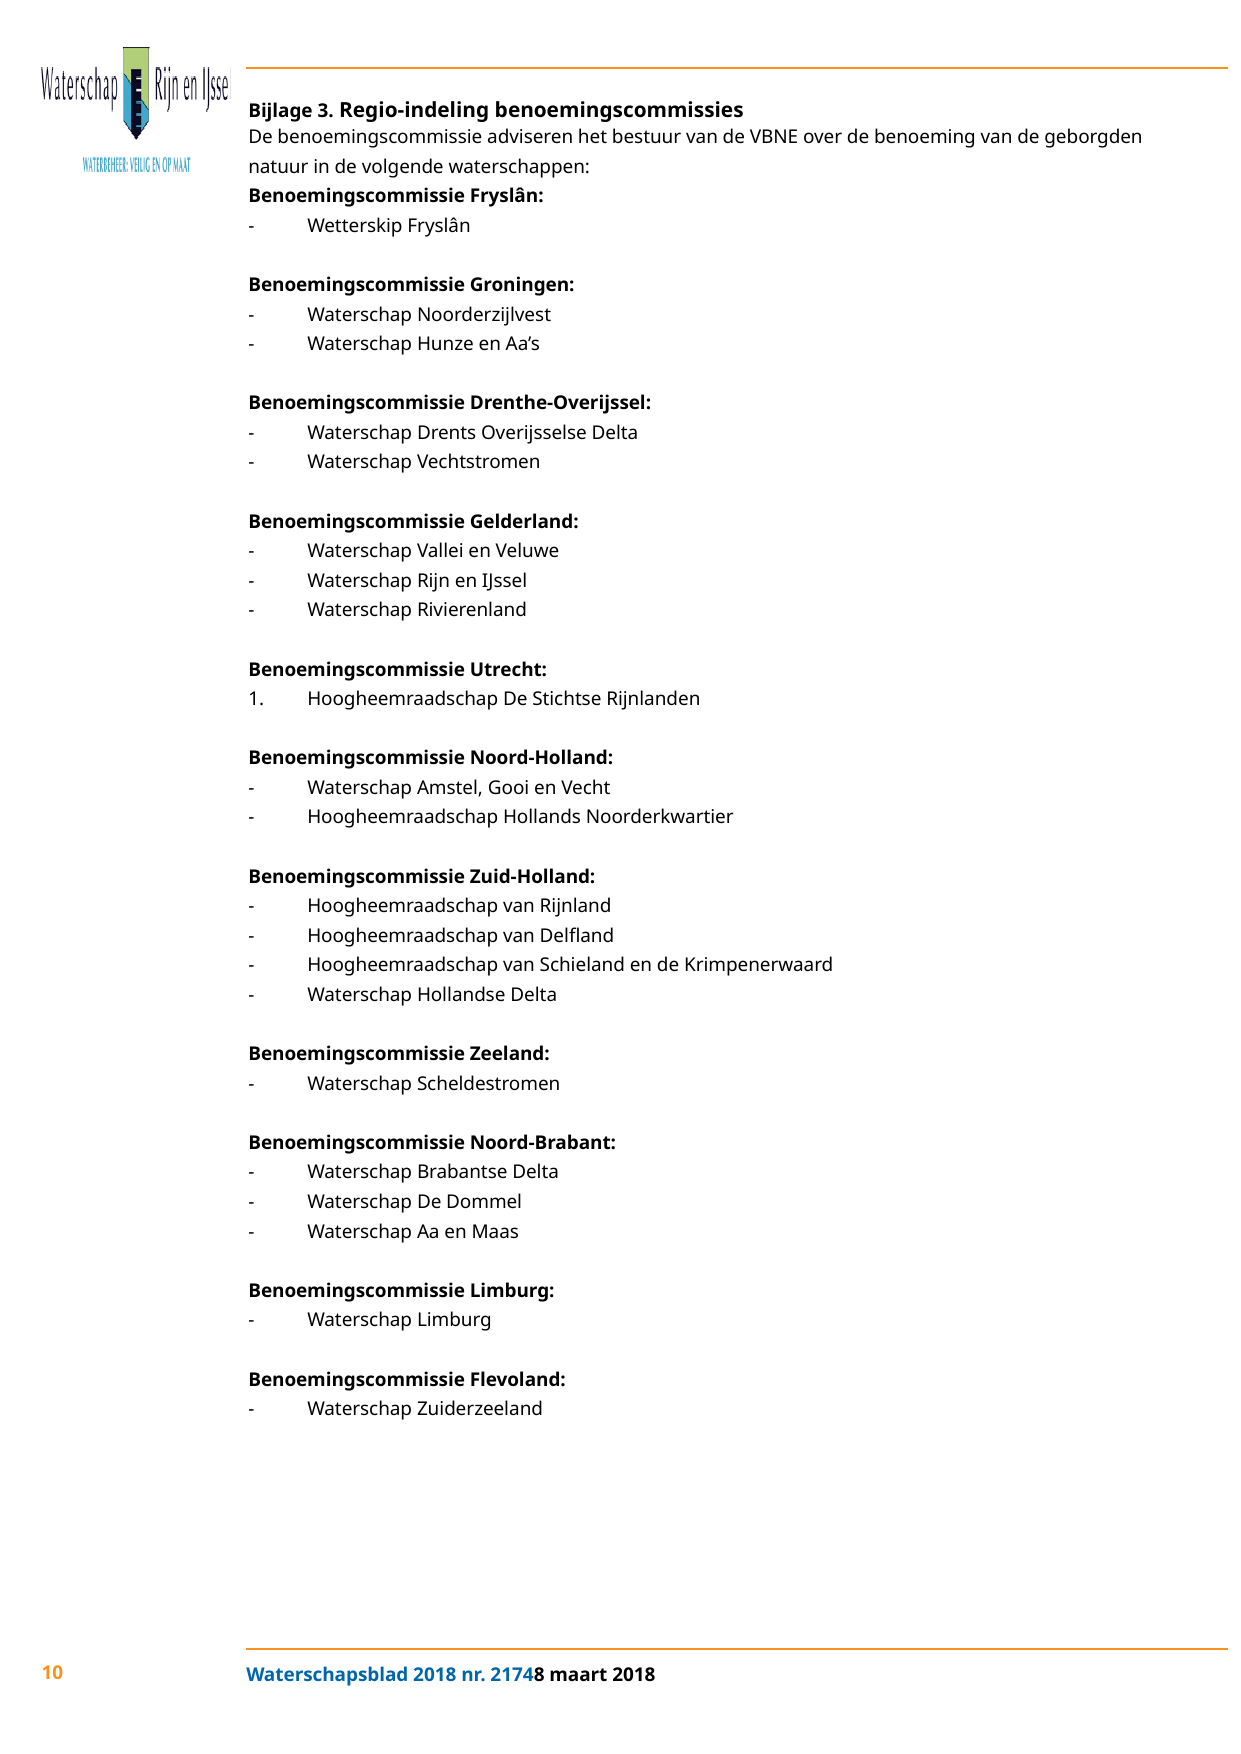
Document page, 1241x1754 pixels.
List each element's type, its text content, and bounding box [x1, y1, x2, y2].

list Waterschap Scheldestromen [248, 1070, 1152, 1096]
picture [41, 47, 231, 172]
text Benoemingscommissie Noord-Brabant: [248, 1129, 1152, 1155]
text Benoemingscommissie Limburg: [248, 1277, 1152, 1303]
list Hoogheemraadschap van Rijnland [248, 892, 1152, 918]
list Waterschap Zuiderzeeland [248, 1395, 1152, 1421]
text Benoemingscommissie Gelderland: [248, 508, 1152, 534]
list Waterschap Aa en Maas [248, 1218, 1152, 1244]
list Hoogheemraadschap Hollands Noorderkwartier [248, 804, 1152, 829]
list Waterschap Noorderzijlvest [248, 301, 1152, 327]
text Benoemingscommissie Fryslân: [248, 182, 1152, 208]
text De benoemingscommissie adviseren het bestuur van de VBNE over de benoeming van de geborgden natuur in de volgende waterschappen: [248, 123, 1152, 179]
text Benoemingscommissie Zeeland: [248, 1040, 1152, 1066]
list Waterschap Vallei en Veluwe [248, 537, 1152, 563]
list Hoogheemraadschap van Schieland en de Krimpenerwaard [248, 952, 1152, 977]
text Benoemingscommissie Flevoland: [248, 1366, 1152, 1392]
text Benoemingscommissie Utrecht: [248, 656, 1152, 682]
text Benoemingscommissie Noord-Holland: [248, 744, 1152, 770]
text Benoemingscommissie Zuid-Holland: [248, 863, 1152, 889]
text Benoemingscommissie Groningen: [248, 271, 1152, 297]
list Waterschap Rivierenland [248, 597, 1152, 622]
list Waterschap Limburg [248, 1307, 1152, 1332]
list Waterschap De Dommel [248, 1188, 1152, 1214]
list Wetterskip Fryslân [248, 212, 1152, 238]
list Waterschap Brabantse Delta [248, 1159, 1152, 1184]
text Bijlage 3. Regio-indeling benoemingscommissies [248, 95, 1152, 123]
list Hoogheemraadschap van Delfland [248, 922, 1152, 948]
list Waterschap Hollandse Delta [248, 981, 1152, 1007]
list Waterschap Drents Overijsselse Delta [248, 419, 1152, 445]
list Hoogheemraadschap De Stichtse Rijnlanden [248, 685, 1152, 711]
list Waterschap Amstel, Gooi en Vecht [248, 774, 1152, 800]
list Waterschap Vechtstromen [248, 449, 1152, 474]
list Waterschap Rijn en IJssel [248, 567, 1152, 593]
list Waterschap Hunze en Aa’s [248, 330, 1152, 356]
text Benoemingscommissie Drenthe-Overijssel: [248, 389, 1152, 415]
